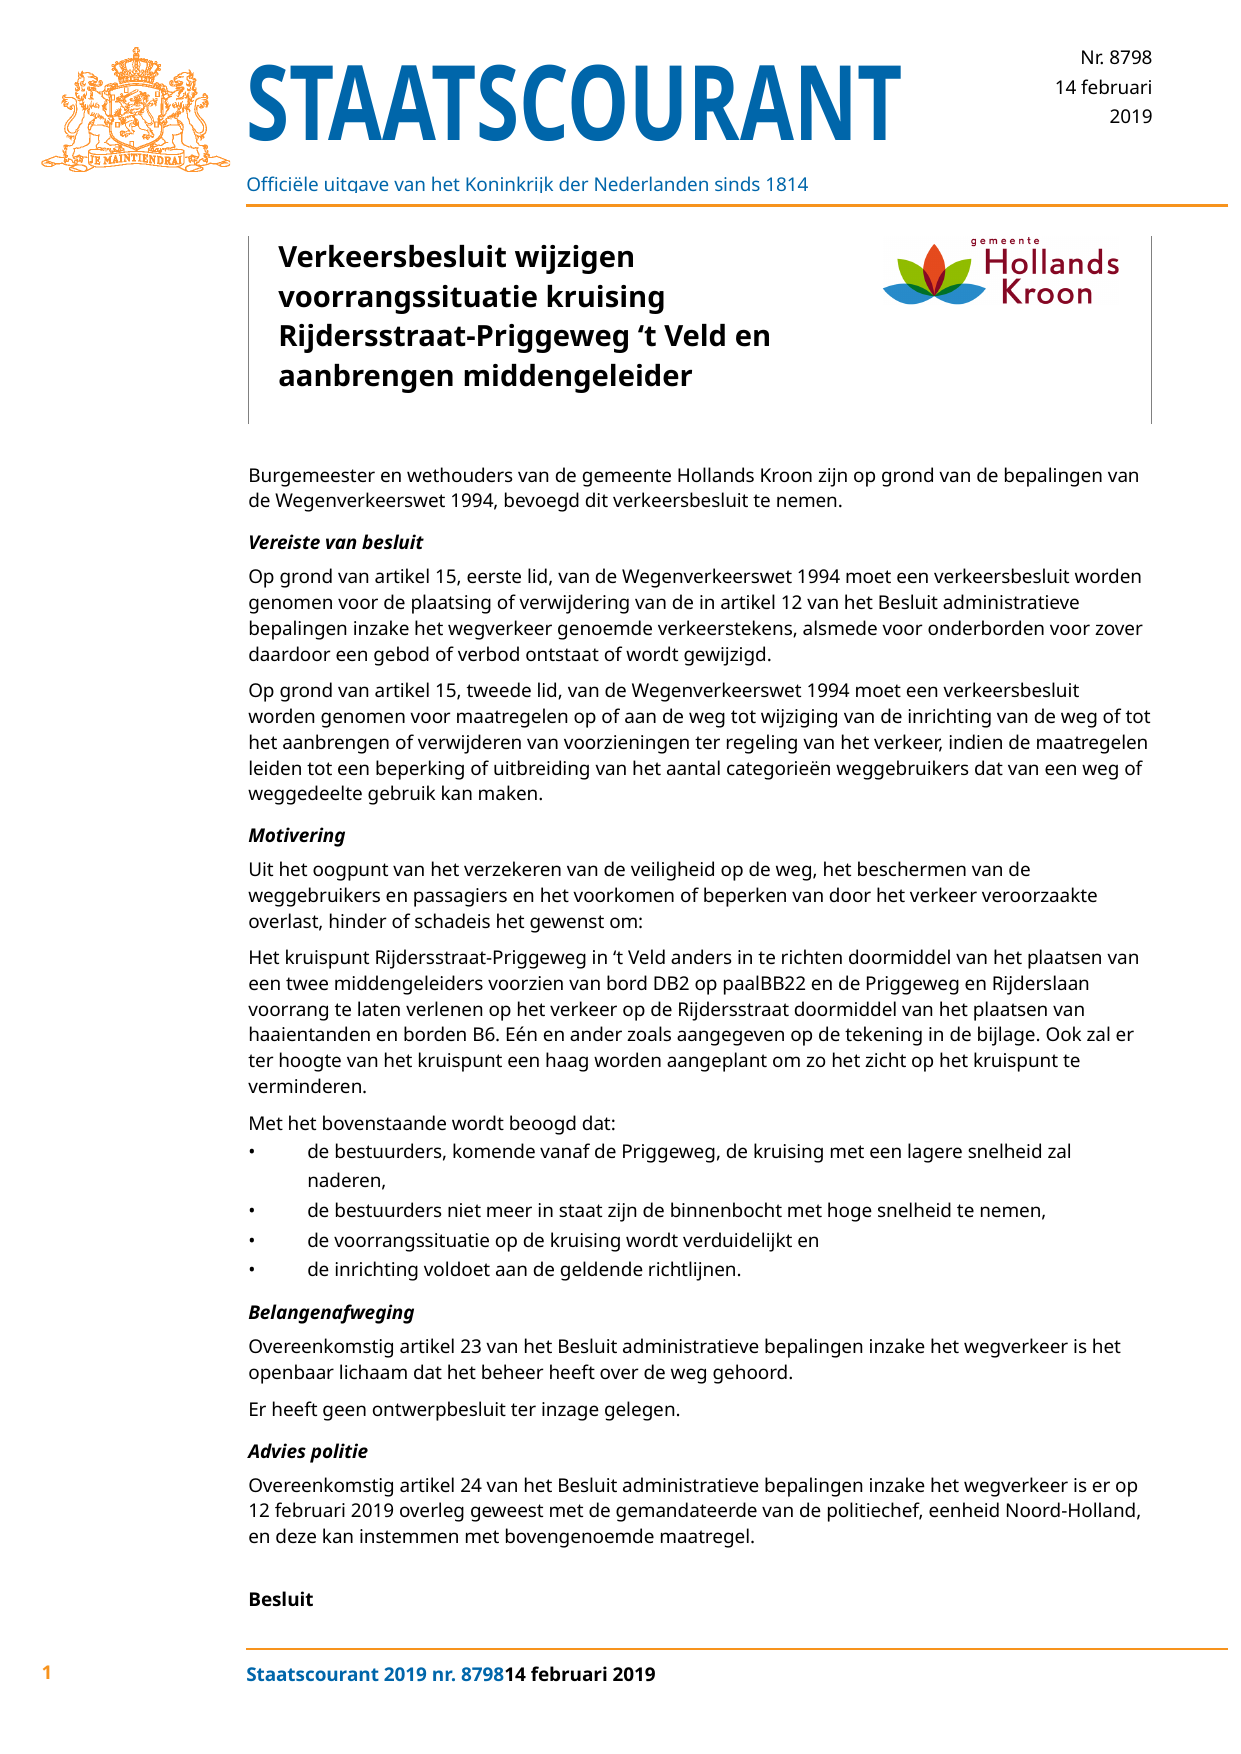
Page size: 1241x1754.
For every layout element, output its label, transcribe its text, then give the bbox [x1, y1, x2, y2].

list de inrichting voldoet aan de geldende richtlijnen. [248, 1256, 1152, 1282]
text Overeenkomstig artikel 24 van het Besluit administratieve bepalingen inzake het wegverkeer is er op 12 februari 2019 overleg geweest met de gemandateerde van de politiechef, eenheid Noord-Holland, en deze kan instemmen met bovengenoemde maatregel. [248, 1472, 1152, 1549]
text Uit het oogpunt van het verzekeren van de veiligheid op de weg, het beschermen van de weggebruikers en passagiers en het voorkomen of beperken van door het verkeer veroorzaakte overlast, hinder of schadeis het gewenst om: [248, 856, 1152, 933]
table_header [850, 236, 1151, 424]
list de voorrangssituatie op de kruising wordt verduidelijkt en [248, 1227, 1152, 1253]
table_header Verkeersbesluit wijzigen voorrangssituatie kruising Rijdersstraat-Priggeweg ‘t Veld en aanbrengen middengeleider [249, 236, 850, 424]
text Met het bovenstaande wordt beoogd dat: [248, 1110, 1152, 1136]
text Burgemeester en wethouders van de gemeente Hollands Kroon zijn op grond van de bepalingen van de Wegenverkeerswet 1994, bevoegd dit verkeersbesluit te nemen. [248, 462, 1152, 513]
text Vereiste van besluit [248, 529, 1152, 555]
text Er heeft geen ontwerpbesluit ter inzage gelegen. [248, 1396, 1152, 1422]
text Advies politie [248, 1438, 1152, 1464]
text Overeenkomstig artikel 23 van het Besluit administratieve bepalingen inzake het wegverkeer is het openbaar lichaam dat het beheer heeft over de weg gehoord. [248, 1334, 1152, 1385]
text Op grond van artikel 15, tweede lid, van de Wegenverkeerswet 1994 moet een verkeersbesluit worden genomen voor maatregelen op of aan de weg tot wijziging van de inrichting van de weg of tot het aanbrengen of verwijderen van voorzieningen ter regeling van het verkeer, indien de maatregelen leiden tot een beperking of uitbreiding van het aantal categorieën weggebruikers dat van een weg of weggedeelte gebruik kan maken. [248, 677, 1152, 806]
text Belangenafweging [248, 1299, 1152, 1325]
list de bestuurders, komende vanaf de Priggeweg, de kruising met een lagere snelheid zal naderen, [248, 1138, 1152, 1193]
picture [882, 236, 1119, 305]
text Het kruispunt Rijdersstraat-Priggeweg in ‘t Veld anders in te richten doormiddel van het plaatsen van een twee middengeleiders voorzien van bord DB2 op paalBB22 en de Priggeweg en Rijderslaan voorrang te laten verlenen op het verkeer op de Rijdersstraat doormiddel van het plaatsen van haaientanden en borden B6. Eén en ander zoals aangegeven op de tekening in de bijlage. Ook zal er ter hoogte van het kruispunt een haag worden aangeplant om zo het zicht op het kruispunt te verminderen. [248, 944, 1152, 1099]
picture [41, 47, 231, 172]
text Op grond van artikel 15, eerste lid, van de Wegenverkeerswet 1994 moet een verkeersbesluit worden genomen voor de plaatsing of verwijdering van de in artikel 12 van het Besluit administratieve bepalingen inzake het wegverkeer genoemde verkeerstekens, alsmede voor onderborden voor zover daardoor een gebod of verbod ontstaat of wordt gewijzigd. [248, 564, 1152, 667]
text Motivering [248, 822, 1152, 848]
list de bestuurders niet meer in staat zijn de binnenbocht met hoge snelheid te nemen, [248, 1197, 1152, 1223]
text Besluit [248, 1586, 1152, 1612]
